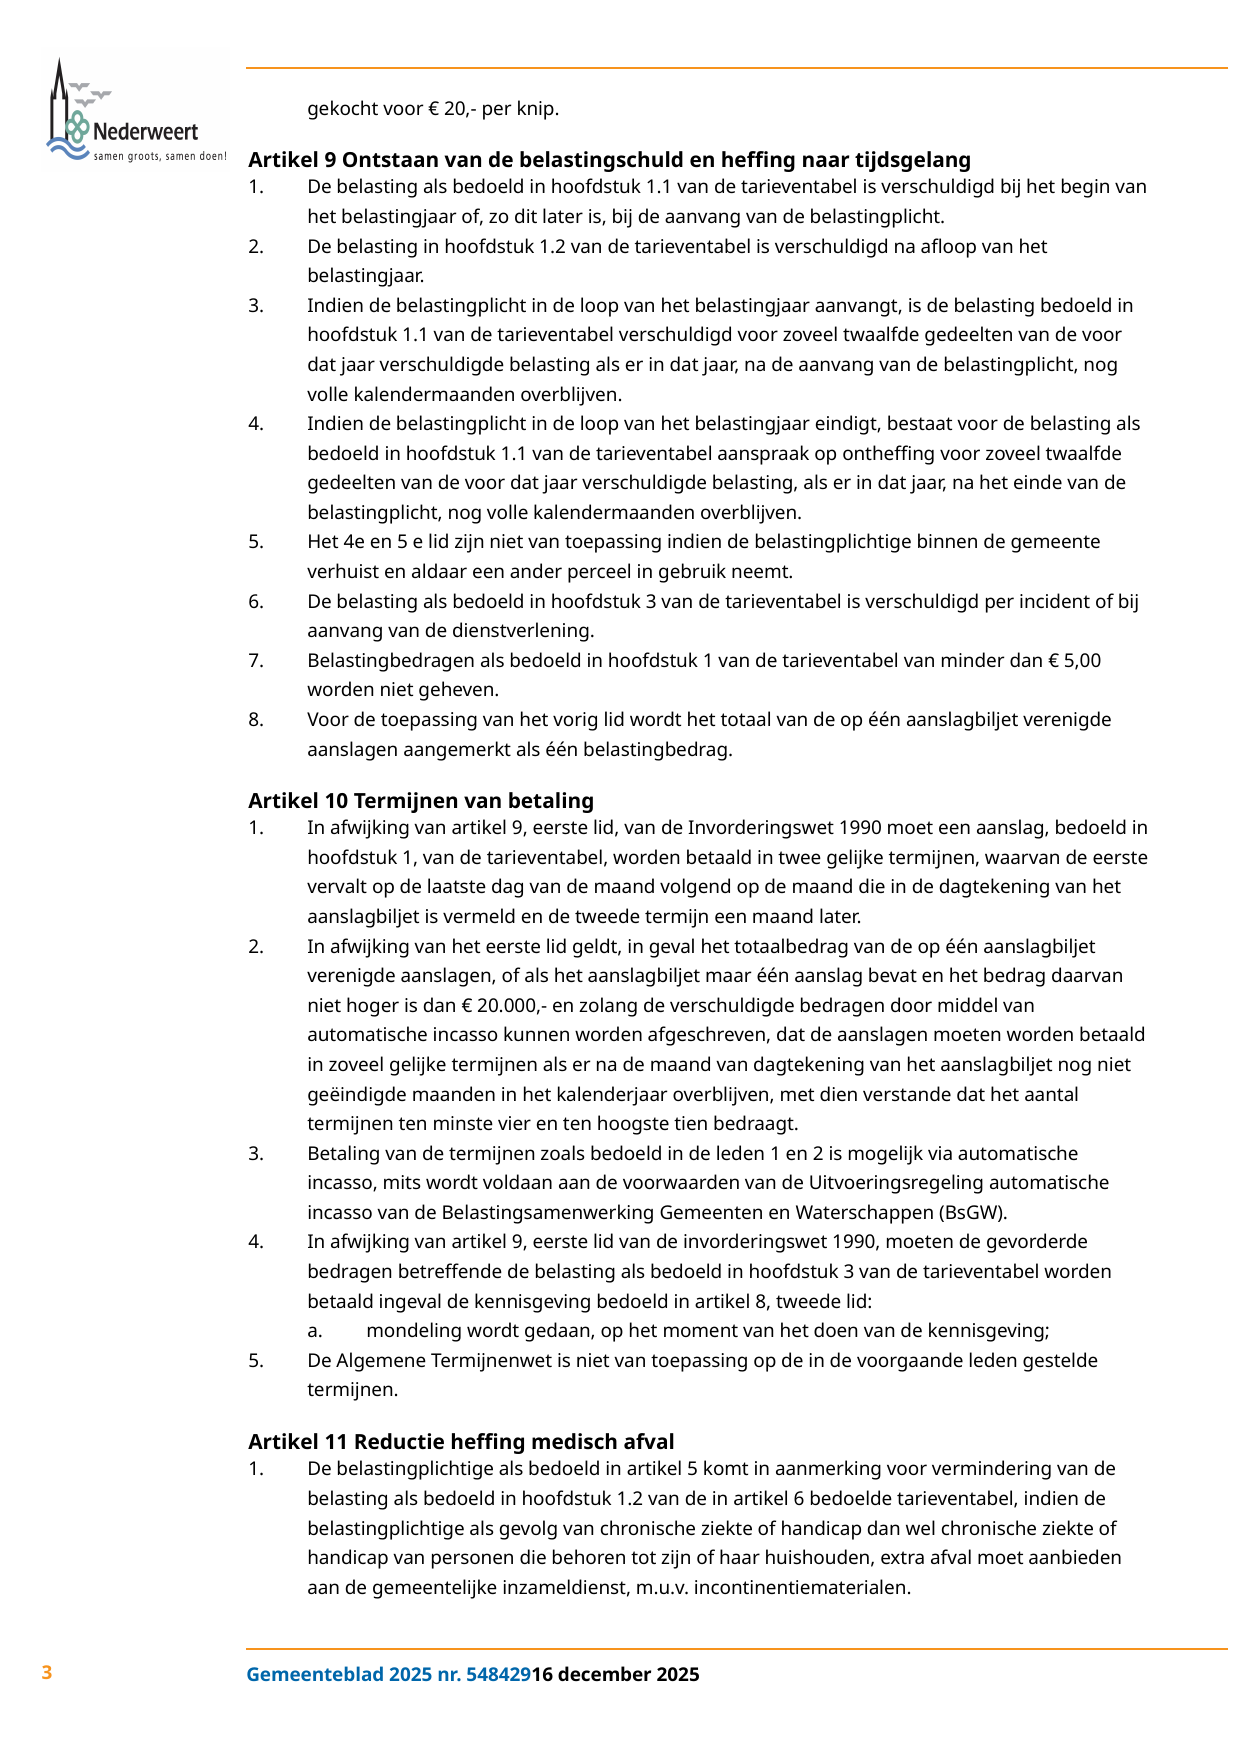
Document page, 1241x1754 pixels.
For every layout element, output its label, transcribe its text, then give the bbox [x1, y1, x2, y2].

list In afwijking van artikel 9, eerste lid, van de Invorderingswet 1990 moet een aanslag, bedoeld in hoofdstuk 1, van de tarieventabel, worden betaald in twee gelijke termijnen, waarvan de eerste vervalt op de laatste dag van de maand volgend op de maand die in de dagtekening van het aanslagbiljet is vermeld en de tweede termijn een maand later. [248, 814, 1152, 929]
list Indien de belastingplicht in de loop van het belastingjaar aanvangt, is de belasting bedoeld in hoofdstuk 1.1 van de tarieventabel verschuldigd voor zoveel twaalfde gedeelten van de voor dat jaar verschuldigde belasting als er in dat jaar, na de aanvang van de belastingplicht, nog volle kalendermaanden overblijven. [248, 292, 1152, 406]
list Belastingbedragen als bedoeld in hoofdstuk 1 van de tarieventabel van minder dan € 5,00 worden niet geheven. [248, 647, 1152, 702]
list De belasting in hoofdstuk 1.2 van de tarieventabel is verschuldigd na afloop van het belastingjaar. [248, 233, 1152, 288]
list De belastingplichtige als bedoeld in artikel 5 komt in aanmerking voor vermindering van de belasting als bedoeld in hoofdstuk 1.2 van de in artikel 6 bedoelde tarieventabel, indien de belastingplichtige als gevolg van chronische ziekte of handicap dan wel chronische ziekte of handicap van personen die behoren tot zijn of haar huishouden, extra afval moet aanbieden aan de gemeentelijke inzameldienst, m.u.v. incontinentiematerialen. [248, 1456, 1152, 1599]
picture [41, 47, 231, 172]
list De belasting als bedoeld in hoofdstuk 3 van de tarieventabel is verschuldigd per incident of bij aanvang van de dienstverlening. [248, 588, 1152, 643]
text Artikel 10 Termijnen van betaling [248, 786, 1152, 814]
list Het 4e en 5 e lid zijn niet van toepassing indien de belastingplichtige binnen de gemeente verhuist en aldaar een ander perceel in gebruik neemt. [248, 529, 1152, 584]
list mondeling wordt gedaan, op het moment van het doen van de kennisgeving; [307, 1317, 1152, 1343]
text Artikel 9 Ontstaan van de belastingschuld en heffing naar tijdsgelang [248, 145, 1152, 174]
list gekocht voor € 20,- per knip. [248, 95, 1152, 121]
list Voor de toepassing van het vorig lid wordt het totaal van de op één aanslagbiljet verenigde aanslagen aangemerkt als één belastingbedrag. [248, 706, 1152, 761]
list Betaling van de termijnen zoals bedoeld in de leden 1 en 2 is mogelijk via automatische incasso, mits wordt voldaan aan de voorwaarden van de Uitvoeringsregeling automatische incasso van de Belastingsamenwerking Gemeenten en Waterschappen (BsGW). [248, 1140, 1152, 1225]
list De belasting als bedoeld in hoofdstuk 1.1 van de tarieventabel is verschuldigd bij het begin van het belastingjaar of, zo dit later is, bij de aanvang van de belastingplicht. [248, 174, 1152, 229]
list In afwijking van het eerste lid geldt, in geval het totaalbedrag van de op één aanslagbiljet verenigde aanslagen, of als het aanslagbiljet maar één aanslag bevat en het bedrag daarvan niet hoger is dan € 20.000,- en zolang de verschuldigde bedragen door middel van automatische incasso kunnen worden afgeschreven, dat de aanslagen moeten worden betaald in zoveel gelijke termijnen als er na de maand van dagtekening van het aanslagbiljet nog niet geëindigde maanden in het kalenderjaar overblijven, met dien verstande dat het aantal termijnen ten minste vier en ten hoogste tien bedraagt. [248, 933, 1152, 1136]
text Artikel 11 Reductie heffing medisch afval [248, 1427, 1152, 1456]
list In afwijking van artikel 9, eerste lid van de invorderingswet 1990, moeten de gevorderde bedragen betreffende de belasting als bedoeld in hoofdstuk 3 van de tarieventabel worden betaald ingeval de kennisgeving bedoeld in artikel 8, tweede lid: [248, 1229, 1152, 1314]
list De Algemene Termijnenwet is niet van toepassing op de in de voorgaande leden gestelde termijnen. [248, 1347, 1152, 1402]
list Indien de belastingplicht in de loop van het belastingjaar eindigt, bestaat voor de belasting als bedoeld in hoofdstuk 1.1 van de tarieventabel aanspraak op ontheffing voor zoveel twaalfde gedeelten van de voor dat jaar verschuldigde belasting, als er in dat jaar, na het einde van de belastingplicht, nog volle kalendermaanden overblijven. [248, 410, 1152, 525]
